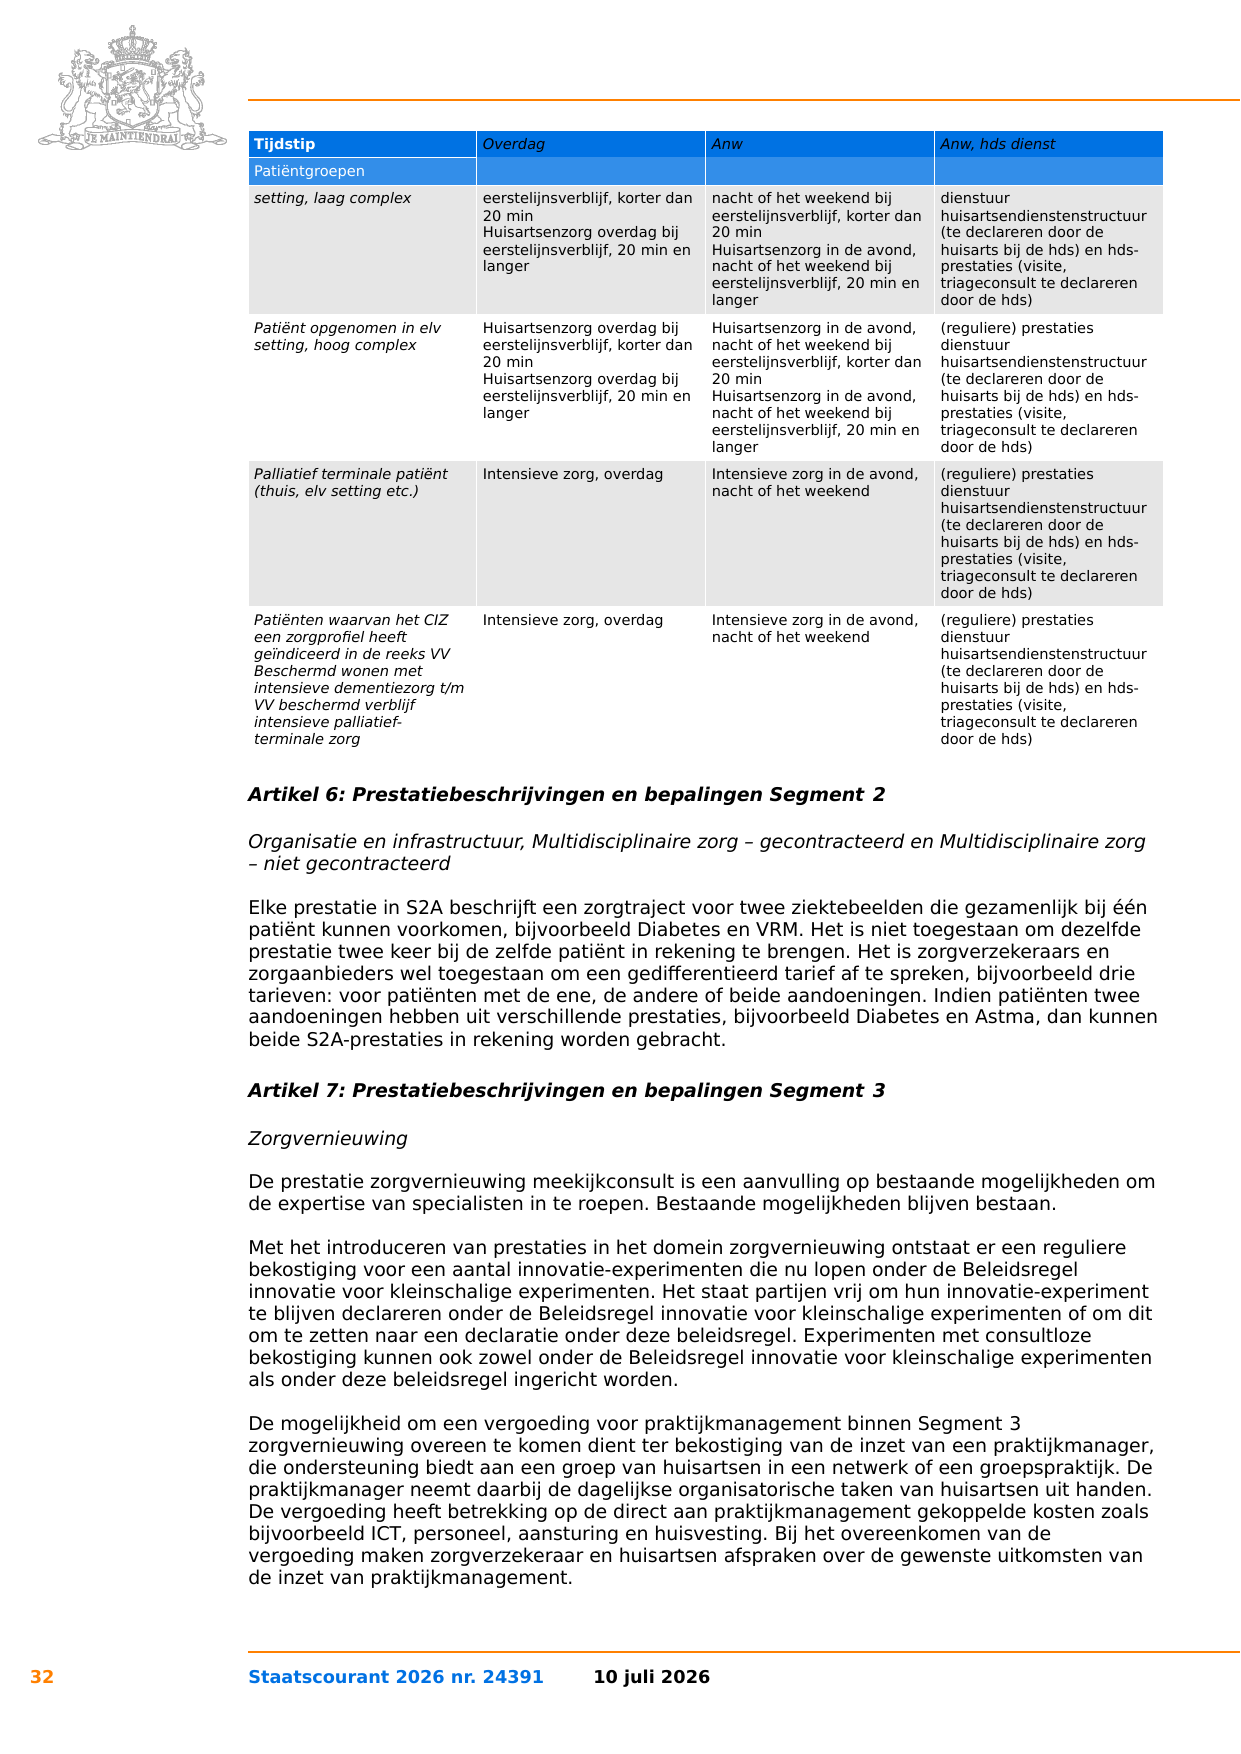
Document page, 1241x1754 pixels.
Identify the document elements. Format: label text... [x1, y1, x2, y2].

text De prestatie zorgvernieuwing meekijkconsult is een aanvulling op bestaande mogelijkheden om de expertise van specialisten in te roepen. Bestaande mogelijkheden blijven bestaan. [248, 1171, 1163, 1215]
picture [38, 25, 227, 150]
table_cell (reguliere) prestaties dienstuur huisartsendienstenstructuur (te declareren door de huisarts bij de hds) en hds-prestaties (visite, triageconsult te declareren door de hds) [935, 608, 1163, 753]
text Elke prestatie in S2A beschrijft een zorgtraject voor twee ziektebeelden die gezamenlijk bij één patiënt kunnen voorkomen, bijvoorbeeld Diabetes en VRM. Het is niet toegestaan om dezelfde prestatie twee keer bij de zelfde patiënt in rekening te brengen. Het is zorgverzekeraars en zorgaanbieders wel toegestaan om een gedifferentieerd tarief af te spreken, bijvoorbeeld drie tarieven: voor patiënten met de ene, de andere of beide aandoeningen. Indien patiënten twee aandoeningen hebben uit verschillende prestaties, bijvoorbeeld Diabetes en Astma, dan kunnen beide S2A-prestaties in rekening worden gebracht. [248, 897, 1163, 1050]
table_cell Intensieve zorg, overdag [477, 608, 705, 753]
table_cell Palliatief terminale patiënt (thuis, elv setting etc.) [249, 461, 476, 606]
table_cell nacht of het weekend bij eerstelijnsverblijf, korter dan 20 min Huisartsenzorg in de avond, nacht of het weekend bij eerstelijnsverblijf, 20 min en langer [706, 186, 934, 314]
table_cell Patiënt opgenomen in elv setting, hoog complex [249, 315, 476, 460]
table_cell (reguliere) prestaties dienstuur huisartsendienstenstructuur (te declareren door de huisarts bij de hds) en hds-prestaties (visite, triageconsult te declareren door de hds) [935, 461, 1163, 606]
subtitle Zorgvernieuwing [248, 1127, 1163, 1149]
table_cell Intensieve zorg, overdag [477, 461, 705, 606]
text Met het introduceren van prestaties in het domein zorgvernieuwing ontstaat er een reguliere bekostiging voor een aantal innovatie-experimenten die nu lopen onder de Beleidsregel innovatie voor kleinschalige experimenten. Het staat partijen vrij om hun innovatie-experiment te blijven declareren onder de Beleidsregel innovatie voor kleinschalige experimenten of om dit om te zetten naar een declaratie onder deze beleidsregel. Experimenten met consultloze bekostiging kunnen ook zowel onder de Beleidsregel innovatie voor kleinschalige experimenten als onder deze beleidsregel ingericht worden. [248, 1237, 1163, 1391]
table_header Anw [706, 131, 934, 157]
table_cell Intensieve zorg in de avond, nacht of het weekend [706, 461, 934, 606]
table_header Tijdstip [249, 131, 476, 157]
table_cell Patiënten waarvan het CIZ een zorgprofiel heeft geïndiceerd in de reeks VV Beschermd wonen met intensieve dementiezorg t/m VV beschermd verblijf intensieve palliatief-terminale zorg [249, 608, 476, 753]
table_cell Huisartsenzorg in de avond, nacht of het weekend bij eerstelijnsverblijf, korter dan 20 min Huisartsenzorg in de avond, nacht of het weekend bij eerstelijnsverblijf, 20 min en langer [706, 315, 934, 460]
table_header Overdag [477, 131, 705, 157]
table_cell Intensieve zorg in de avond, nacht of het weekend [706, 608, 934, 753]
table_cell setting, laag complex [249, 186, 476, 314]
subtitle Artikel 6: Prestatiebeschrijvingen en bepalingen Segment 2 [248, 784, 1163, 806]
subtitle Artikel 7: Prestatiebeschrijvingen en bepalingen Segment 3 [248, 1080, 1163, 1102]
text De mogelijkheid om een vergoeding voor praktijkmanagement binnen Segment 3 zorgvernieuwing overeen te komen dient ter bekostiging van de inzet van een praktijkmanager, die ondersteuning biedt aan een groep van huisartsen in een netwerk of een groepspraktijk. De praktijkmanager neemt daarbij de dagelijkse organisatorische taken van huisartsen uit handen. De vergoeding heeft betrekking op de direct aan praktijkmanagement gekoppelde kosten zoals bijvoorbeeld ICT, personeel, aansturing en huisvesting. Bij het overeenkomen van de vergoeding maken zorgverzekeraar en huisartsen afspraken over de gewenste uitkomsten van de inzet van praktijkmanagement. [248, 1413, 1163, 1589]
table_cell (reguliere) prestaties dienstuur huisartsendienstenstructuur (te declareren door de huisarts bij de hds) en hds-prestaties (visite, triageconsult te declareren door de hds) [935, 315, 1163, 460]
table_cell dienstuur huisartsendienstenstructuur (te declareren door de huisarts bij de hds) en hds-prestaties (visite, triageconsult te declareren door de hds) [935, 186, 1163, 314]
table_header Anw, hds dienst [935, 131, 1163, 157]
table_cell eerstelijnsverblijf, korter dan 20 min Huisartsenzorg overdag bij eerstelijnsverblijf, 20 min en langer [477, 186, 705, 314]
table_cell Patiëntgroepen [249, 158, 476, 185]
subtitle Organisatie en infrastructuur, Multidisciplinaire zorg – gecontracteerd en Multidisciplinaire zorg – niet gecontracteerd [248, 831, 1163, 875]
table_cell Huisartsenzorg overdag bij eerstelijnsverblijf, korter dan 20 min Huisartsenzorg overdag bij eerstelijnsverblijf, 20 min en langer [477, 315, 705, 460]
